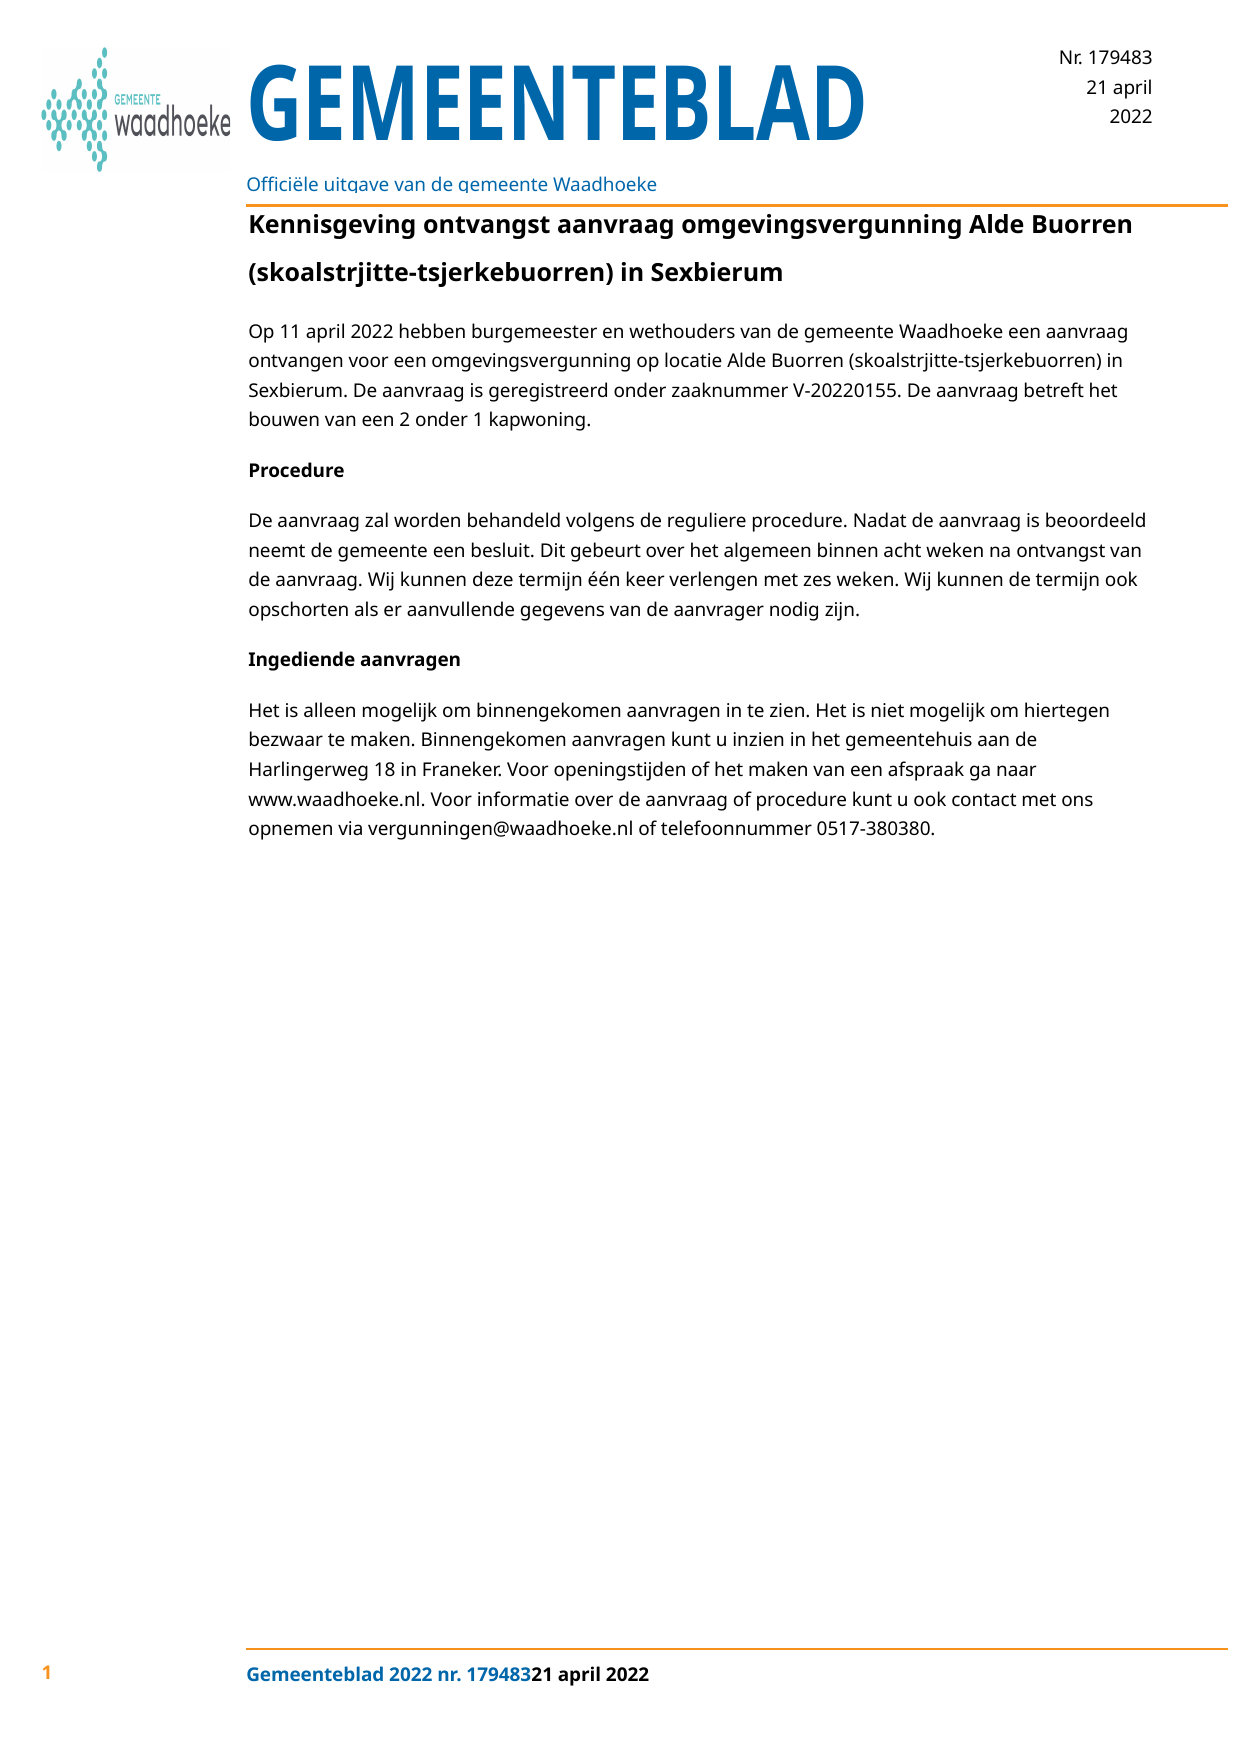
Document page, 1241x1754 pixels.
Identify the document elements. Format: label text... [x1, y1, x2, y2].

text Het is alleen mogelijk om binnengekomen aanvragen in te zien. Het is niet mogelijk om hiertegen bezwaar te maken. Binnengekomen aanvragen kunt u inzien in het gemeentehuis aan de Harlingerweg 18 in Franeker. Voor openingstijden of het maken van een afspraak ga naar www.waadhoeke.nl. Voor informatie over de aanvraag of procedure kunt u ook contact met ons opnemen via vergunningen@waadhoeke.nl of telefoonnummer 0517-380380. [248, 697, 1152, 841]
text De aanvraag zal worden behandeld volgens de reguliere procedure. Nadat de aanvraag is beoordeeld neemt de gemeente een besluit. Dit gebeurt over het algemeen binnen acht weken na ontvangst van de aanvraag. Wij kunnen deze termijn één keer verlengen met zes weken. Wij kunnen de termijn ook opschorten als er aanvullende gegevens van de aanvrager nodig zijn. [248, 507, 1152, 622]
text Kennisgeving ontvangst aanvraag omgevingsvergunning Alde Buorren (skoalstrjitte-tsjerkebuorren) in Sexbierum [248, 207, 1152, 288]
text Procedure [248, 457, 1152, 483]
picture [41, 47, 231, 172]
text Op 11 april 2022 hebben burgemeester en wethouders van de gemeente Waadhoeke een aanvraag ontvangen voor een omgevingsvergunning op locatie Alde Buorren (skoalstrjitte-tsjerkebuorren) in Sexbierum. De aanvraag is geregistreerd onder zaaknummer V-20220155. De aanvraag betreft het bouwen van een 2 onder 1 kapwoning. [248, 318, 1152, 432]
text Ingediende aanvragen [248, 647, 1152, 672]
